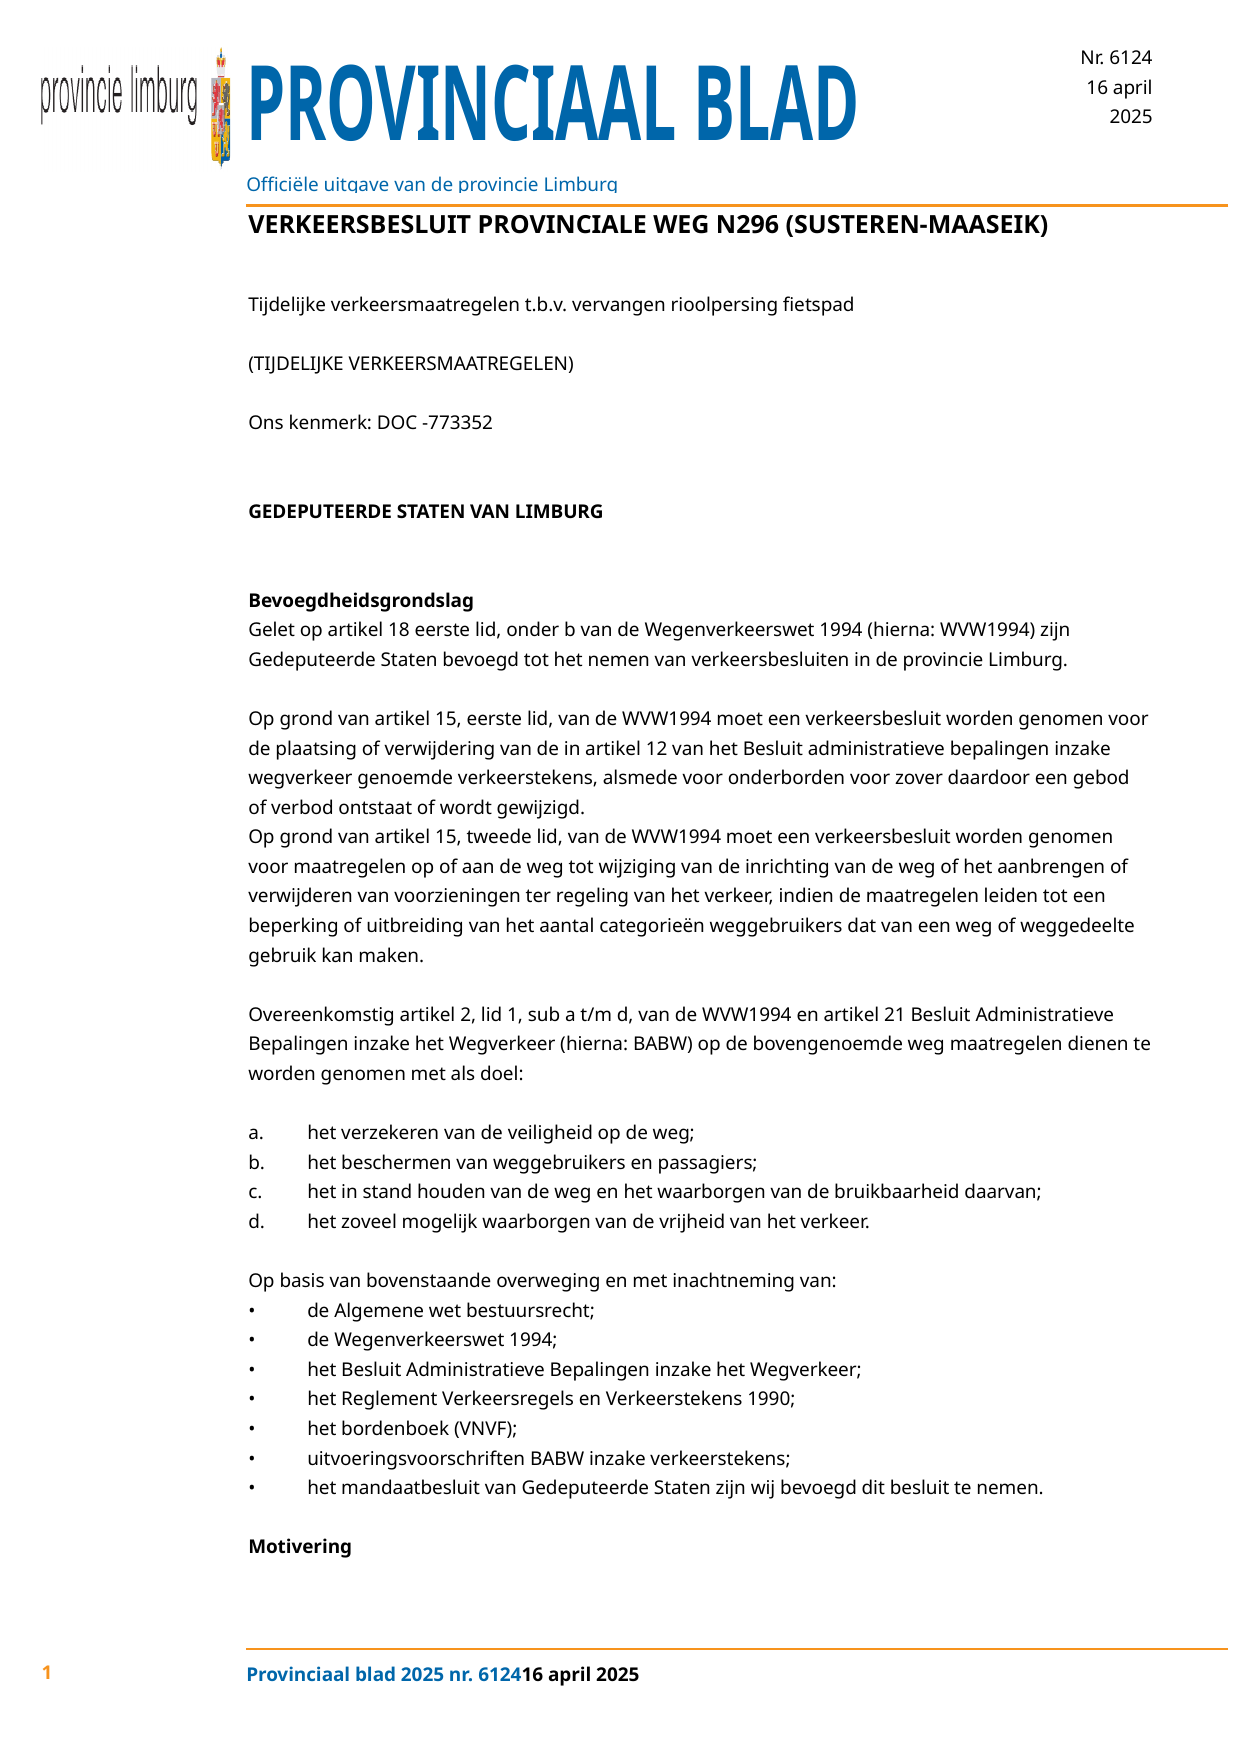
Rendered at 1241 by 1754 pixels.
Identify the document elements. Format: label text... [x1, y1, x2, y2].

list de Algemene wet bestuursrecht; [248, 1297, 1152, 1323]
text Op grond van artikel 15, eerste lid, van de WVW1994 moet een verkeersbesluit worden genomen voor de plaatsing of verwijdering van de in artikel 12 van het Besluit administratieve bepalingen inzake wegverkeer genoemde verkeerstekens, alsmede voor onderborden voor zover daardoor een gebod of verbod ontstaat of wordt gewijzigd. [248, 705, 1152, 820]
text Overeenkomstig artikel 2, lid 1, sub a t/m d, van de WVW1994 en artikel 21 Besluit Administratieve Bepalingen inzake het Wegverkeer (hierna: BABW) op de bovengenoemde weg maatregelen dienen te worden genomen met als doel: [248, 1001, 1152, 1086]
picture [41, 47, 231, 172]
text GEDEPUTEERDE STATEN VAN LIMBURG [248, 498, 1152, 524]
list het mandaatbesluit van Gedeputeerde Staten zijn wij bevoegd dit besluit te nemen. [248, 1474, 1152, 1500]
text (TIJDELIJKE VERKEERSMAATREGELEN) [248, 350, 1152, 376]
text Ons kenmerk: DOC -773352 [248, 409, 1152, 435]
list het beschermen van weggebruikers en passagiers; [248, 1149, 1152, 1175]
text Op grond van artikel 15, tweede lid, van de WVW1994 moet een verkeersbesluit worden genomen voor maatregelen op of aan de weg tot wijziging van de inrichting van de weg of het aanbrengen of verwijderen van voorzieningen ter regeling van het verkeer, indien de maatregelen leiden tot een beperking of uitbreiding van het aantal categorieën weggebruikers dat van een weg of weggedeelte gebruik kan maken. [248, 823, 1152, 968]
text Motivering [248, 1533, 1152, 1559]
text Tijdelijke verkeersmaatregelen t.b.v. vervangen rioolpersing fietspad [248, 291, 1152, 317]
list het in stand houden van de weg en het waarborgen van de bruikbaarheid daarvan; [248, 1178, 1152, 1204]
list het Besluit Administratieve Bepalingen inzake het Wegverkeer; [248, 1356, 1152, 1382]
list het verzekeren van de veiligheid op de weg; [248, 1119, 1152, 1145]
list uitvoeringsvoorschriften BABW inzake verkeerstekens; [248, 1445, 1152, 1471]
text Gelet op artikel 18 eerste lid, onder b van de Wegenverkeerswet 1994 (hierna: WVW1994) zijn Gedeputeerde Staten bevoegd tot het nemen van verkeersbesluiten in de provincie Limburg. [248, 616, 1152, 672]
list het Reglement Verkeersregels en Verkeerstekens 1990; [248, 1386, 1152, 1411]
list het zoveel mogelijk waarborgen van de vrijheid van het verkeer. [248, 1208, 1152, 1234]
text Op basis van bovenstaande overweging en met inachtneming van: [248, 1267, 1152, 1293]
list het bordenboek (VNVF); [248, 1415, 1152, 1441]
text VERKEERSBESLUIT PROVINCIALE WEG N296 (SUSTEREN-MAASEIK) [248, 207, 1152, 241]
list de Wegenverkeerswet 1994; [248, 1326, 1152, 1352]
text Bevoegdheidsgrondslag [248, 587, 1152, 613]
